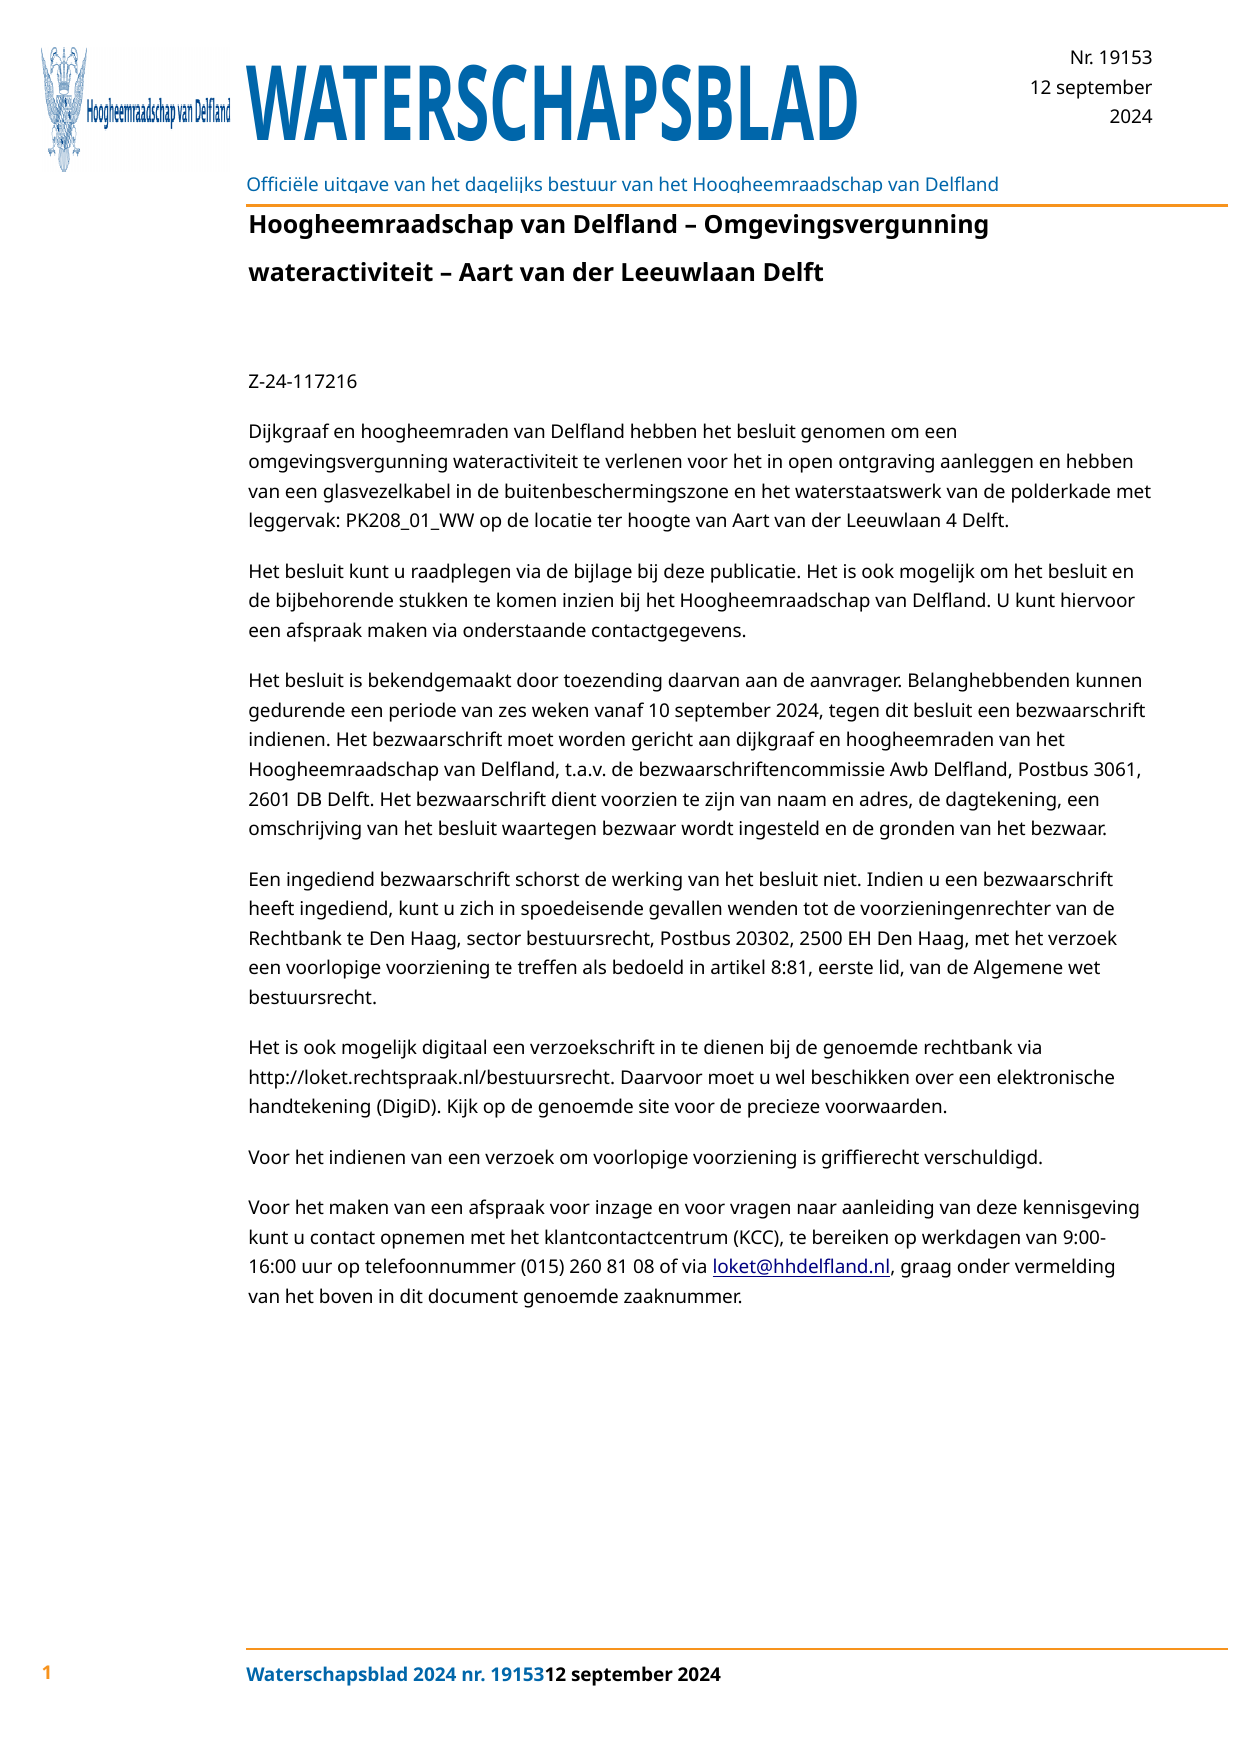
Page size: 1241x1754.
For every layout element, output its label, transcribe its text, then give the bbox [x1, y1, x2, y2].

text Het besluit is bekendgemaakt door toezending daarvan aan de aanvrager. Belanghebbenden kunnen gedurende een periode van zes weken vanaf 10 september 2024, tegen dit besluit een bezwaarschrift indienen. Het bezwaarschrift moet worden gericht aan dijkgraaf en hoogheemraden van het Hoogheemraadschap van Delfland, t.a.v. de bezwaarschriftencommissie Awb Delfland, Postbus 3061, 2601 DB Delft. Het bezwaarschrift dient voorzien te zijn van naam en adres, de dagtekening, een omschrijving van het besluit waartegen bezwaar wordt ingesteld en de gronden van het bezwaar. [248, 667, 1152, 841]
text Het besluit kunt u raadplegen via de bijlage bij deze publicatie. Het is ook mogelijk om het besluit en de bijbehorende stukken te komen inzien bij het Hoogheemraadschap van Delfland. U kunt hiervoor een afspraak maken via onderstaande contactgegevens. [248, 558, 1152, 643]
text Z-24-117216 [248, 368, 1152, 394]
picture [41, 47, 231, 172]
text Dijkgraaf en hoogheemraden van Delfland hebben het besluit genomen om een omgevingsvergunning wateractiviteit te verlenen voor het in open ontgraving aanleggen en hebben van een glasvezelkabel in de buitenbeschermingszone en het waterstaatswerk van de polderkade met leggervak: PK208_01_WW op de locatie ter hoogte van Aart van der Leeuwlaan 4 Delft. [248, 419, 1152, 533]
text Het is ook mogelijk digitaal een verzoekschrift in te dienen bij de genoemde rechtbank via http://loket.rechtspraak.nl/bestuursrecht. Daarvoor moet u wel beschikken over een elektronische handtekening (DigiD). Kijk op de genoemde site voor de precieze voorwaarden. [248, 1034, 1152, 1119]
text Voor het maken van een afspraak voor inzage en voor vragen naar aanleiding van deze kennisgeving kunt u contact opnemen met het klantcontactcentrum (KCC), te bereiken op werkdagen van 9:00-16:00 uur op telefoonnummer (015) 260 81 08 of via loket@hhdelfland.nl, graag onder vermelding van het boven in dit document genoemde zaaknummer. [248, 1194, 1152, 1309]
text Voor het indienen van een verzoek om voorlopige voorziening is griffierecht verschuldigd. [248, 1144, 1152, 1170]
text Hoogheemraadschap van Delfland – Omgevingsvergunning wateractiviteit – Aart van der Leeuwlaan Delft [248, 207, 1152, 288]
text Een ingediend bezwaarschrift schorst de werking van het besluit niet. Indien u een bezwaarschrift heeft ingediend, kunt u zich in spoedeisende gevallen wenden tot de voorzieningenrechter van de Rechtbank te Den Haag, sector bestuursrecht, Postbus 20302, 2500 EH Den Haag, met het verzoek een voorlopige voorziening te treffen als bedoeld in artikel 8:81, eerste lid, van de Algemene wet bestuursrecht. [248, 866, 1152, 1010]
